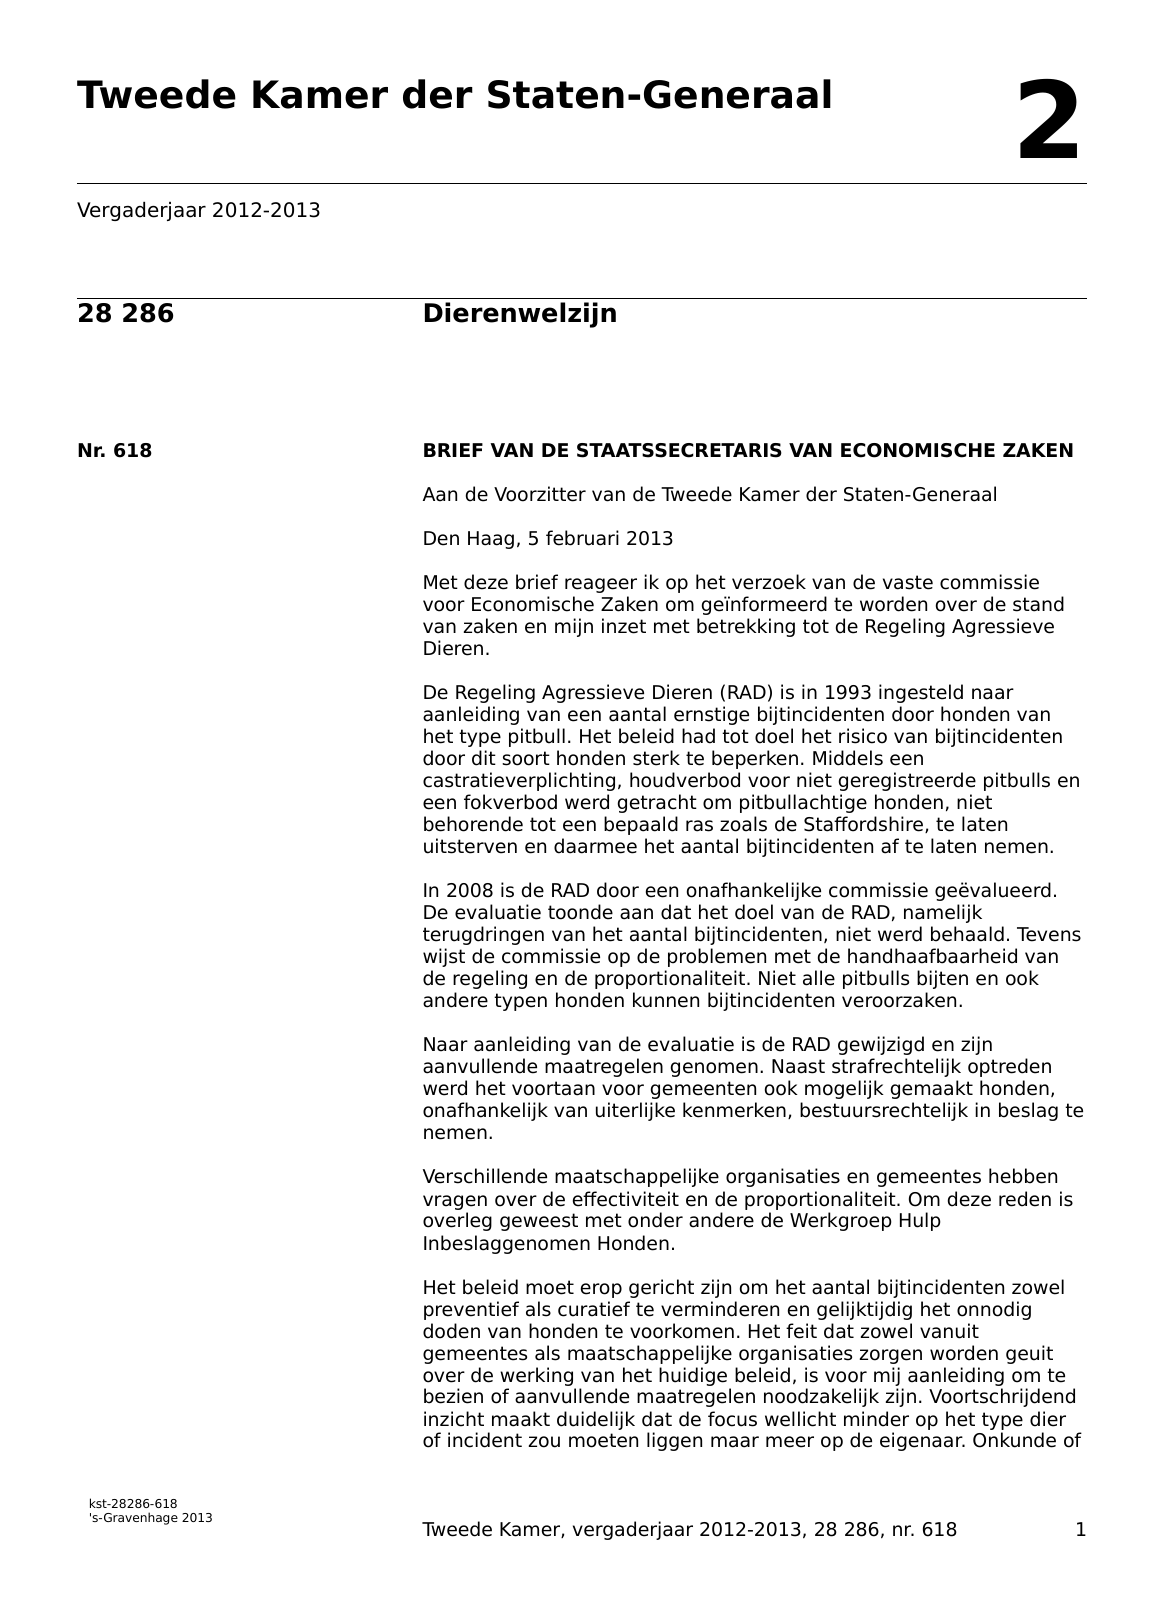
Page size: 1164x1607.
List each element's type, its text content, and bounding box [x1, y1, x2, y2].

text Het beleid moet erop gericht zijn om het aantal bijtincidenten zowel preventief als curatief te verminderen en gelijktijdig het onnodig doden van honden te voorkomen. Het feit dat zowel vanuit gemeentes als maatschappelijke organisaties zorgen worden geuit over de werking van het huidige beleid, is voor mij aanleiding om te bezien of aanvullende maatregelen noodzakelijk zijn. Voortschrijdend inzicht maakt duidelijk dat de focus wellicht minder op het type dier of incident zou moeten liggen maar meer op de eigenaar. Onkunde of [422, 1277, 1087, 1452]
table_cell Vergaderjaar 2012-2013 [77, 184, 1087, 298]
text In 2008 is de RAD door een onafhankelijke commissie geëvalueerd. De evaluatie toonde aan dat het doel van de RAD, namelijk terugdringen van het aantal bijtincidenten, niet werd behaald. Tevens wijst de commissie op de problemen met de handhaafbaarheid van de regeling en de proportionaliteit. Niet alle pitbulls bijten en ook andere typen honden kunnen bijtincidenten veroorzaken. [422, 880, 1087, 1012]
table_header 2 [886, 59, 1087, 183]
subtitle Nr. 618 BRIEF VAN DE STAATSSECRETARIS VAN ECONOMISCHE ZAKEN [77, 440, 1087, 462]
text Aan de Voorzitter van de Tweede Kamer der Staten-Generaal [422, 484, 1087, 506]
text Den Haag, 5 februari 2013 [422, 528, 1087, 550]
text Verschillende maatschappelijke organisaties en gemeentes hebben vragen over de effectiviteit en de proportionaliteit. Om deze reden is overleg geweest met onder andere de Werkgroep Hulp Inbeslaggenomen Honden. [422, 1166, 1087, 1254]
text De Regeling Agressieve Dieren (RAD) is in 1993 ingesteld naar aanleiding van een aantal ernstige bijtincidenten door honden van het type pitbull. Het beleid had tot doel het risico van bijtincidenten door dit soort honden sterk te beperken. Middels een castratieverplichting, houdverbod voor niet geregistreerde pitbulls en een fokverbod werd getracht om pitbullachtige honden, niet behorende tot een bepaald ras zoals de Staffordshire, te laten uitsterven en daarmee het aantal bijtincidenten af te laten nemen. [422, 682, 1087, 858]
table_header Tweede Kamer der Staten-Generaal [77, 59, 886, 183]
subtitle 28 286 Dierenwelzijn [77, 299, 1087, 329]
text 's-Gravenhage 2013 [88, 1511, 323, 1525]
text Naar aanleiding van de evaluatie is de RAD gewijzigd en zijn aanvullende maatregelen genomen. Naast strafrechtelijk optreden werd het voortaan voor gemeenten ook mogelijk gemaakt honden, onafhankelijk van uiterlijke kenmerken, bestuursrechtelijk in beslag te nemen. [422, 1034, 1087, 1144]
text kst-28286-618 [88, 1497, 323, 1511]
text Met deze brief reageer ik op het verzoek van de vaste commissie voor Economische Zaken om geïnformeerd te worden over de stand van zaken en mijn inzet met betrekking tot de Regeling Agressieve Dieren. [422, 572, 1087, 660]
